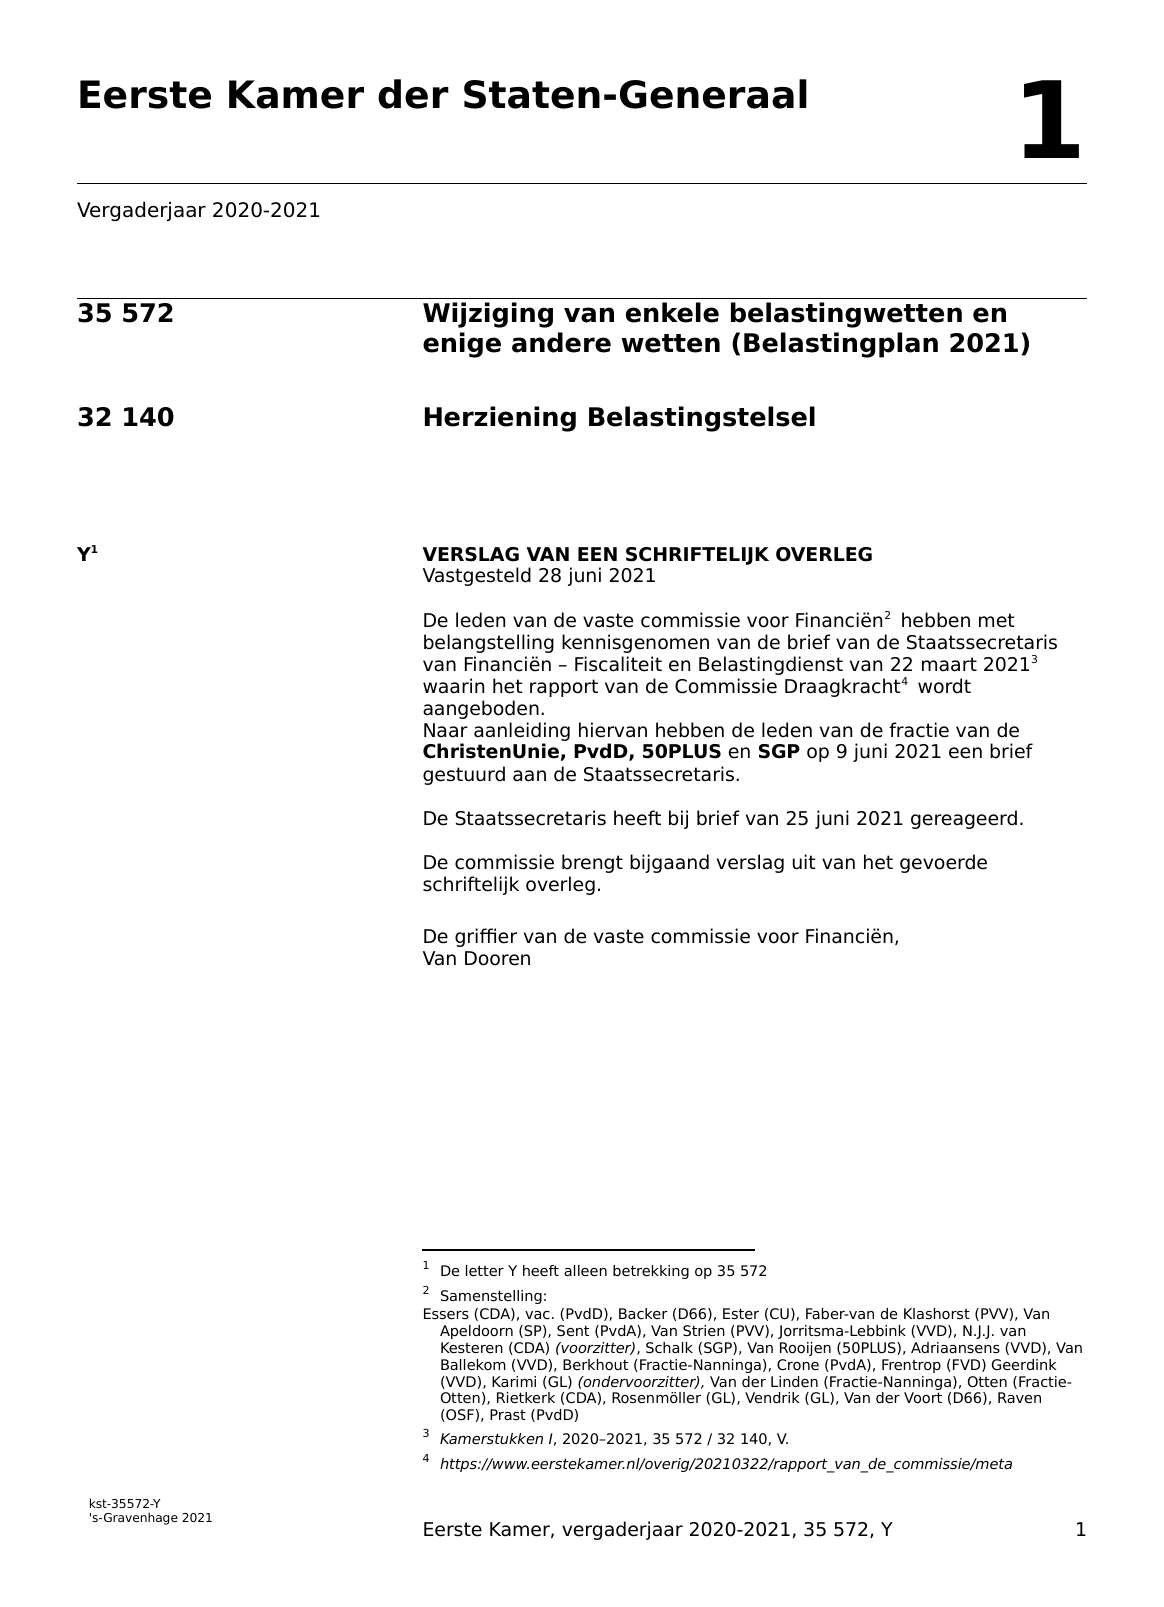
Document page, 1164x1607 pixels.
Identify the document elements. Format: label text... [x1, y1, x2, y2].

subtitle Y VERSLAG VAN EEN SCHRIFTELIJK OVERLEG [77, 543, 1087, 565]
table_header Eerste Kamer der Staten-Generaal [77, 59, 886, 183]
text Essers (CDA), vac. (PvdD), Backer (D66), Ester (CU), Faber-van de Klashorst (PVV), Van Apeldoorn (SP), Sent (PvdA), Van Strien (PVV), Jorritsma-Lebbink (VVD), N.J.J. van Kesteren (CDA) (voorzitter), Schalk (SGP), Van Rooijen (50PLUS), Adriaansens (VVD), Van Ballekom (VVD), Berkhout (Fractie-Nanninga), Crone (PvdA), Frentrop (FVD) Geerdink (VVD), Karimi (GL) (ondervoorzitter), Van der Linden (Fractie-Nanninga), Otten (Fractie-Otten), Rietkerk (CDA), Rosenmöller (GL), Vendrik (GL), Van der Voort (D66), Raven (OSF), Prast (PvdD) [422, 1306, 1087, 1424]
text Kamerstukken I, 2020–2021, 35 572 / 32 140, V. [422, 1427, 1087, 1449]
text De griffier van de vaste commissie voor Financiën, Van Dooren [422, 926, 1087, 970]
text De letter Y heeft alleen betrekking op 35 572 [422, 1259, 1087, 1281]
table_cell Vergaderjaar 2020-2021 [77, 184, 1087, 298]
table_header 1 [886, 59, 1087, 183]
subtitle 32 140 Herziening Belastingstelsel [77, 403, 1087, 432]
text https://www.eerstekamer.nl/overig/20210322/rapport_van_de_commissie/meta [422, 1452, 1087, 1474]
text 's-Gravenhage 2021 [88, 1511, 323, 1525]
subtitle 35 572 Wijziging van enkele belastingwetten en enige andere wetten (Belastingplan 2021) [77, 299, 1087, 358]
text De commissie brengt bijgaand verslag uit van het gevoerde schriftelijk overleg. [422, 852, 1087, 896]
text De leden van de vaste commissie voor Financiën hebben met belangstelling kennisgenomen van de brief van de Staatssecretaris van Financiën – Fiscaliteit en Belastingdienst van 22 maart 2021 waarin het rapport van de Commissie Draagkracht wordt aangeboden. [422, 609, 1087, 719]
text kst-35572-Y [88, 1497, 323, 1511]
text Naar aanleiding hiervan hebben de leden van de fractie van de ChristenUnie, PvdD, 50PLUS en SGP op 9 juni 2021 een brief gestuurd aan de Staatssecretaris. [422, 719, 1087, 785]
text Samenstelling: [422, 1284, 1087, 1306]
text De Staatssecretaris heeft bij brief van 25 juni 2021 gereageerd. [422, 808, 1087, 829]
text Vastgesteld 28 juni 2021 [422, 565, 1087, 587]
